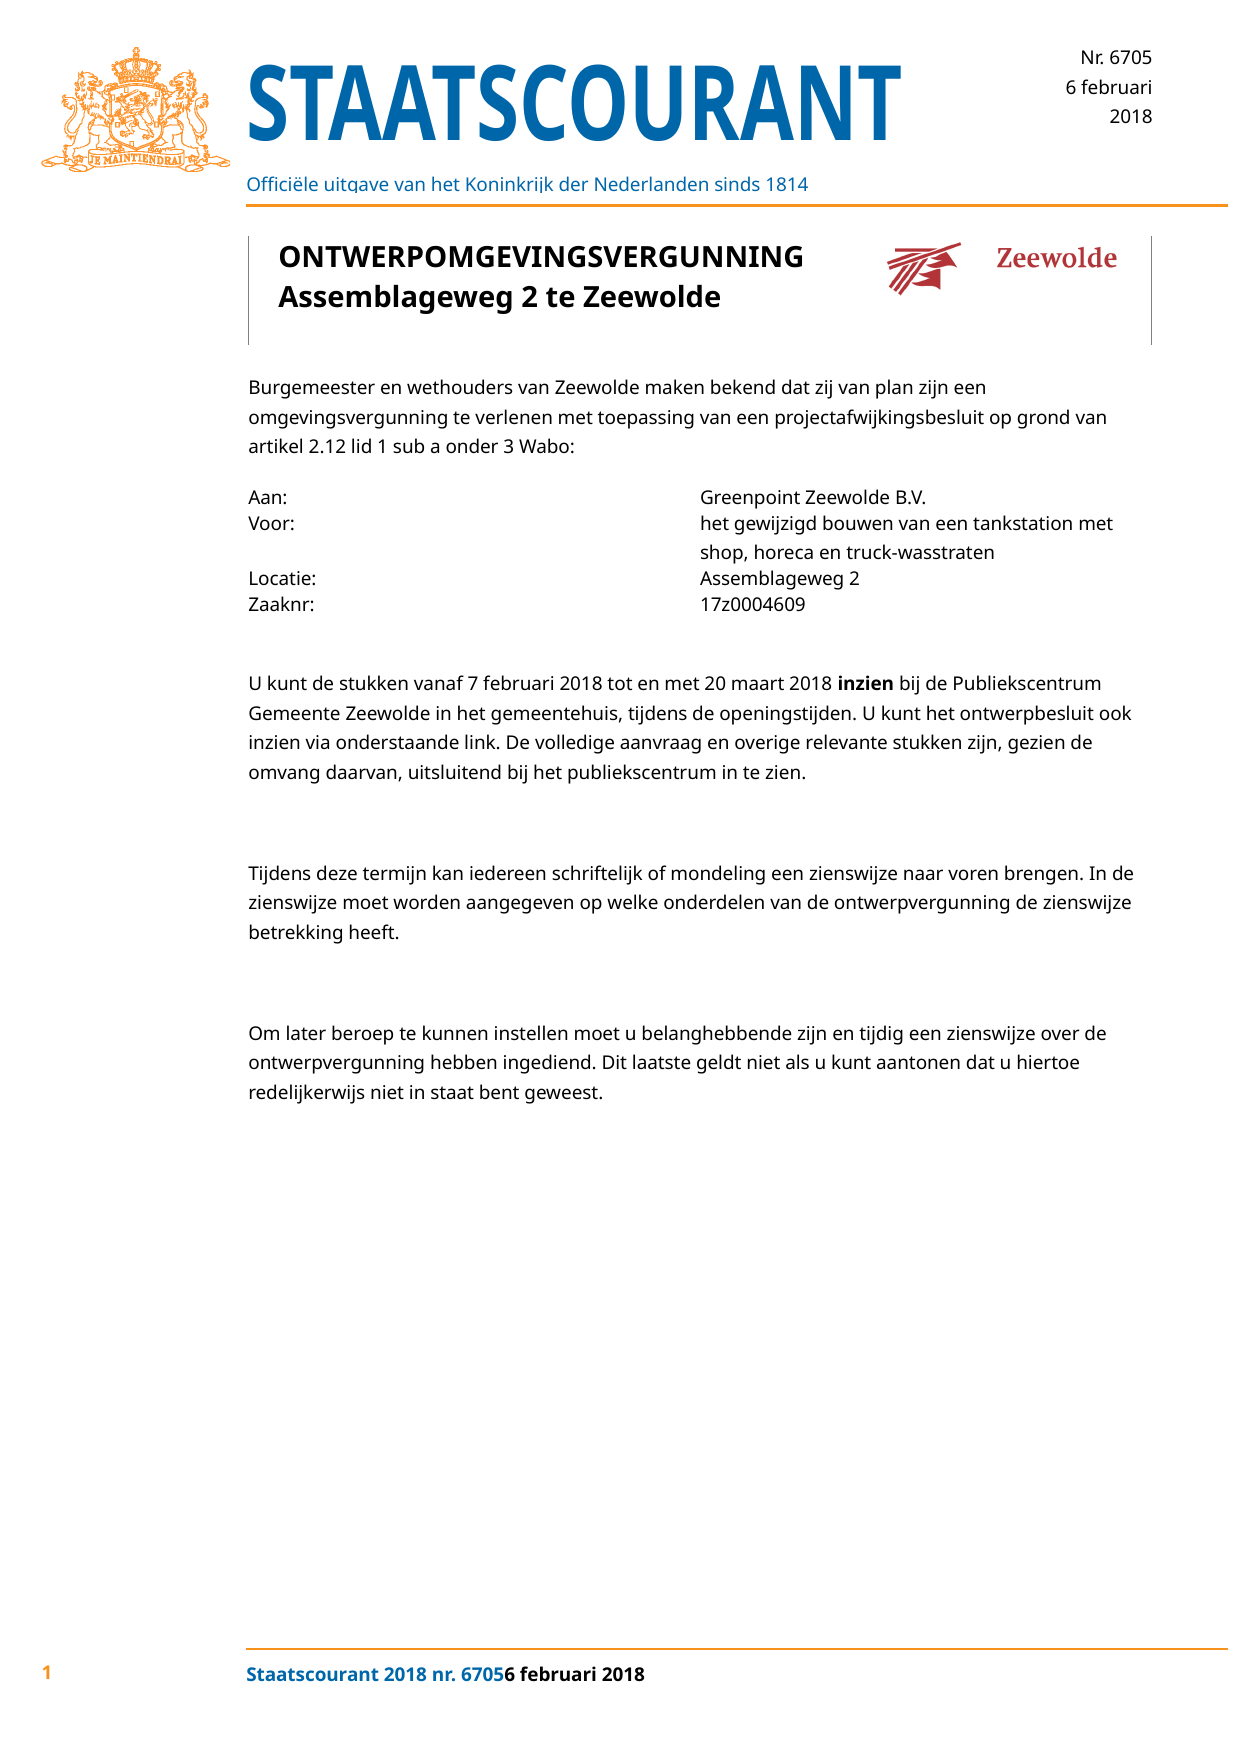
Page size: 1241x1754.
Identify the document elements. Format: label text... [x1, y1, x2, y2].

table_cell Zaaknr: [248, 591, 700, 616]
text U kunt de stukken vanaf 7 februari 2018 tot en met 20 maart 2018 inzien bij de Publiekscentrum Gemeente Zeewolde in het gemeentehuis, tijdens de openingstijden. U kunt het ontwerpbesluit ook inzien via onderstaande link. De volledige aanvraag en overige relevante stukken zijn, gezien de omvang daarvan, uitsluitend bij het publiekscentrum in te zien. [248, 670, 1152, 784]
table_cell Voor: [248, 510, 700, 565]
table_cell het gewijzigd bouwen van een tankstation met shop, horeca en truck-wasstraten [700, 510, 1152, 565]
table_cell Assemblageweg 2 [700, 565, 1152, 591]
picture [41, 47, 231, 172]
table_header ONTWERPOMGEVINGSVERGUNNING Assemblageweg 2 te Zeewolde [249, 236, 850, 345]
text Burgemeester en wethouders van Zeewolde maken bekend dat zij van plan zijn een omgevingsvergunning te verlenen met toepassing van een projectafwijkingsbesluit op grond van artikel 2.12 lid 1 sub a onder 3 Wabo: [248, 374, 1152, 459]
table_header Greenpoint Zeewolde B.V. [700, 484, 1152, 510]
table_cell Locatie: [248, 565, 700, 591]
table_cell 17z0004609 [700, 591, 1152, 616]
table_header [850, 236, 1151, 345]
text Tijdens deze termijn kan iedereen schriftelijk of mondeling een zienswijze naar voren brengen. In de zienswijze moet worden aangegeven op welke onderdelen van de ontwerpvergunning de zienswijze betrekking heeft. [248, 860, 1152, 944]
table_header Aan: [248, 484, 700, 510]
picture [882, 236, 1119, 299]
text Om later beroep te kunnen instellen moet u belanghebbende zijn en tijdig een zienswijze over de ontwerpver­gunning hebben ingediend. Dit laatste geldt niet als u kunt aantonen dat u hiertoe redelijkerwijs niet in staat bent geweest. [248, 1020, 1152, 1104]
